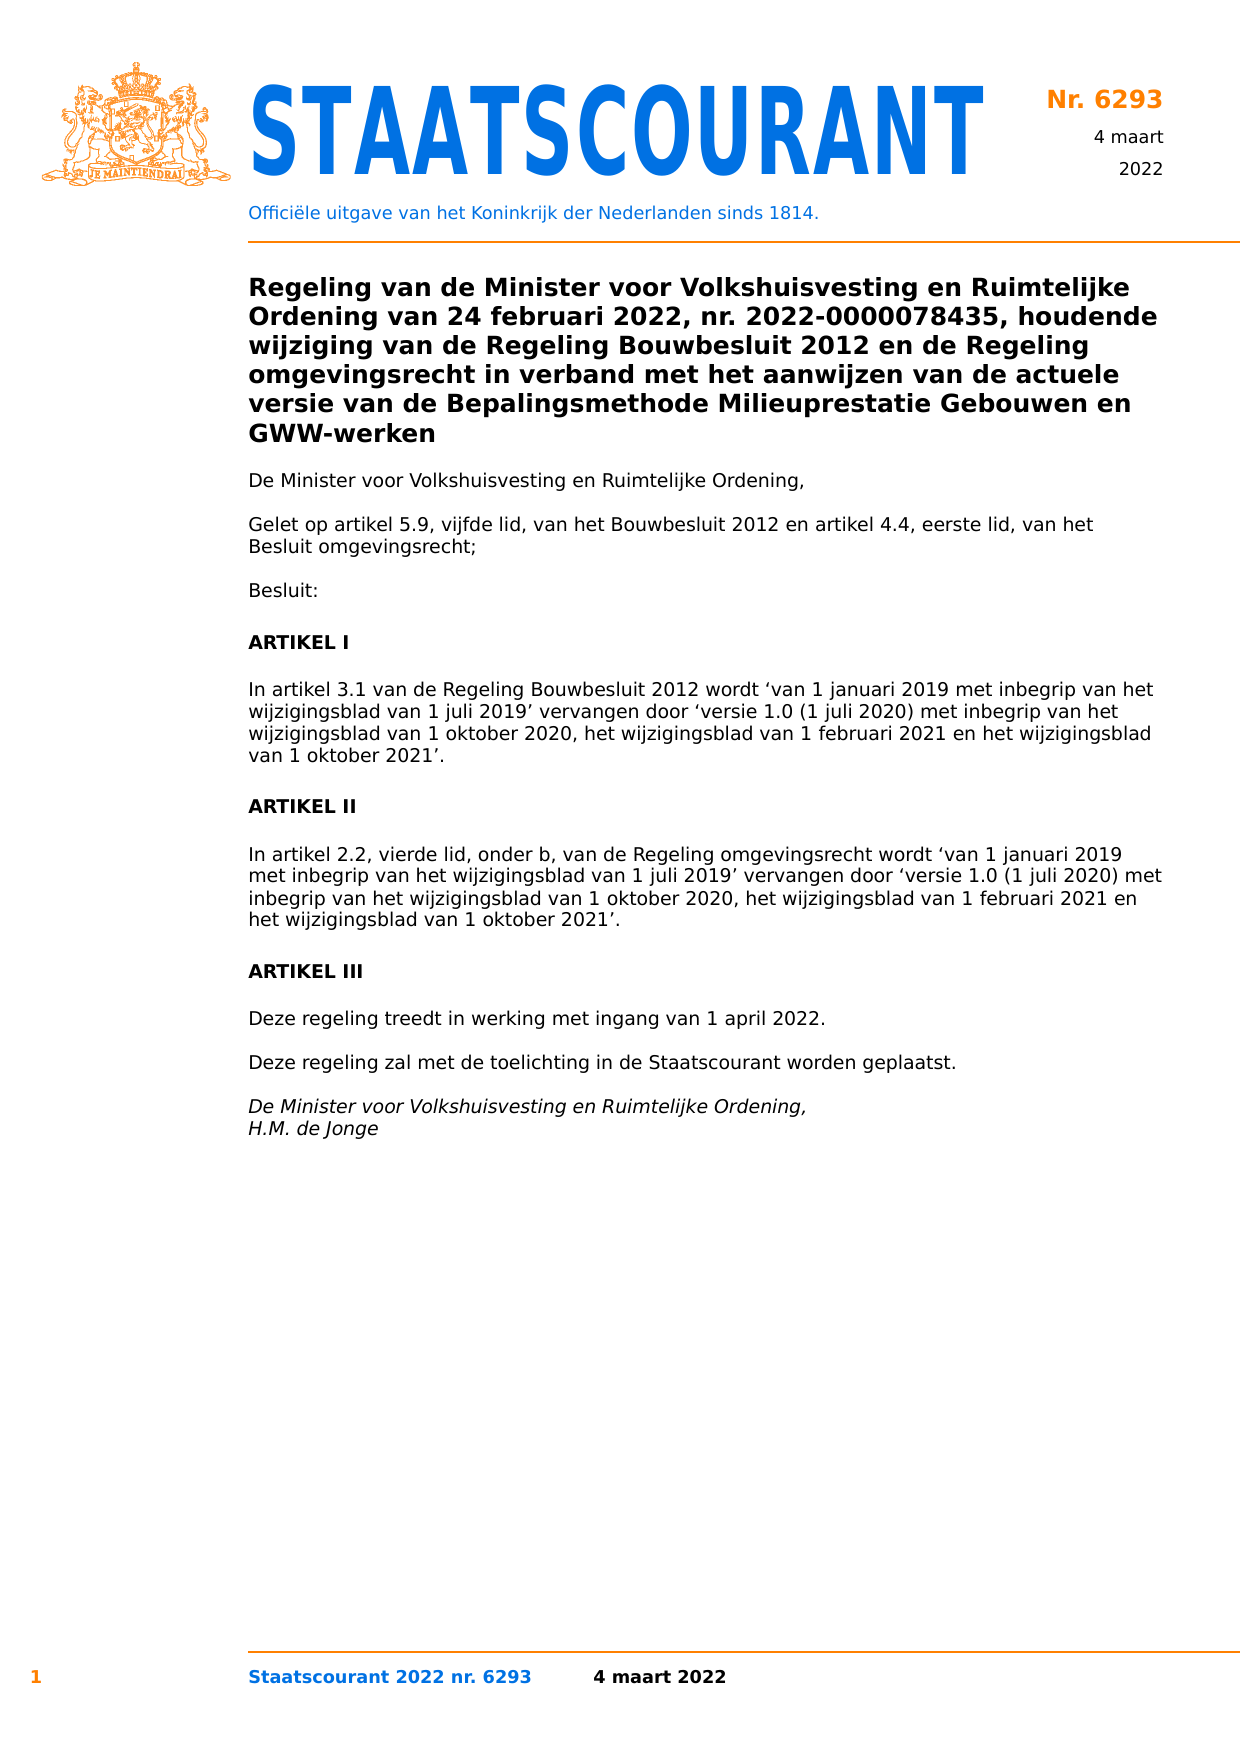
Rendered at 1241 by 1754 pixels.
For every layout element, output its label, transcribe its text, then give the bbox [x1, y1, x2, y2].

table_cell 2022 [998, 153, 1240, 203]
table_cell Officiële uitgave van het Koninkrijk der Nederlanden sinds 1814. [248, 203, 1240, 241]
text De Minister voor Volkshuisvesting en Ruimtelijke Ordening, H.M. de Jonge [248, 1096, 1163, 1140]
text De Minister voor Volkshuisvesting en Ruimtelijke Ordening, [248, 470, 1163, 492]
table_header STAATSCOURANT [248, 62, 998, 203]
text Gelet op artikel 5.9, vijfde lid, van het Bouwbesluit 2012 en artikel 4.4, eerste lid, van het Besluit omgevingsrecht; [248, 514, 1163, 558]
text Besluit: [248, 579, 1163, 602]
table_cell 4 maart [998, 121, 1240, 153]
text Deze regeling treedt in werking met ingang van 1 april 2022. [248, 1008, 1163, 1030]
subtitle ARTIKEL III [248, 961, 1163, 983]
text In artikel 3.1 van de Regeling Bouwbesluit 2012 wordt ‘van 1 januari 2019 met inbegrip van het wijzigingsblad van 1 juli 2019’ vervangen door ‘versie 1.0 (1 juli 2020) met inbegrip van het wijzigingsblad van 1 oktober 2020, het wijzigingsblad van 1 februari 2021 en het wijzigingsblad van 1 oktober 2021’. [248, 678, 1163, 766]
text Deze regeling zal met de toelichting in de Staatscourant worden geplaatst. [248, 1052, 1163, 1074]
subtitle ARTIKEL I [248, 632, 1163, 653]
table_header Nr. 6293 [998, 62, 1240, 121]
subtitle ARTIKEL II [248, 796, 1163, 818]
picture [41, 62, 231, 186]
table_header [25, 62, 248, 241]
text In artikel 2.2, vierde lid, onder b, van de Regeling omgevingsrecht wordt ‘van 1 januari 2019 met inbegrip van het wijzigingsblad van 1 juli 2019’ vervangen door ‘versie 1.0 (1 juli 2020) met inbegrip van het wijzigingsblad van 1 oktober 2020, het wijzigingsblad van 1 februari 2021 en het wijzigingsblad van 1 oktober 2021’. [248, 843, 1163, 931]
subtitle Regeling van de Minister voor Volkshuisvesting en Ruimtelijke Ordening van 24 februari 2022, nr. 2022-0000078435, houdende wijziging van de Regeling Bouwbesluit 2012 en de Regeling omgevingsrecht in verband met het aanwijzen van de actuele versie van de Bepalingsmethode Milieuprestatie Gebouwen en GWW-werken [248, 273, 1163, 448]
